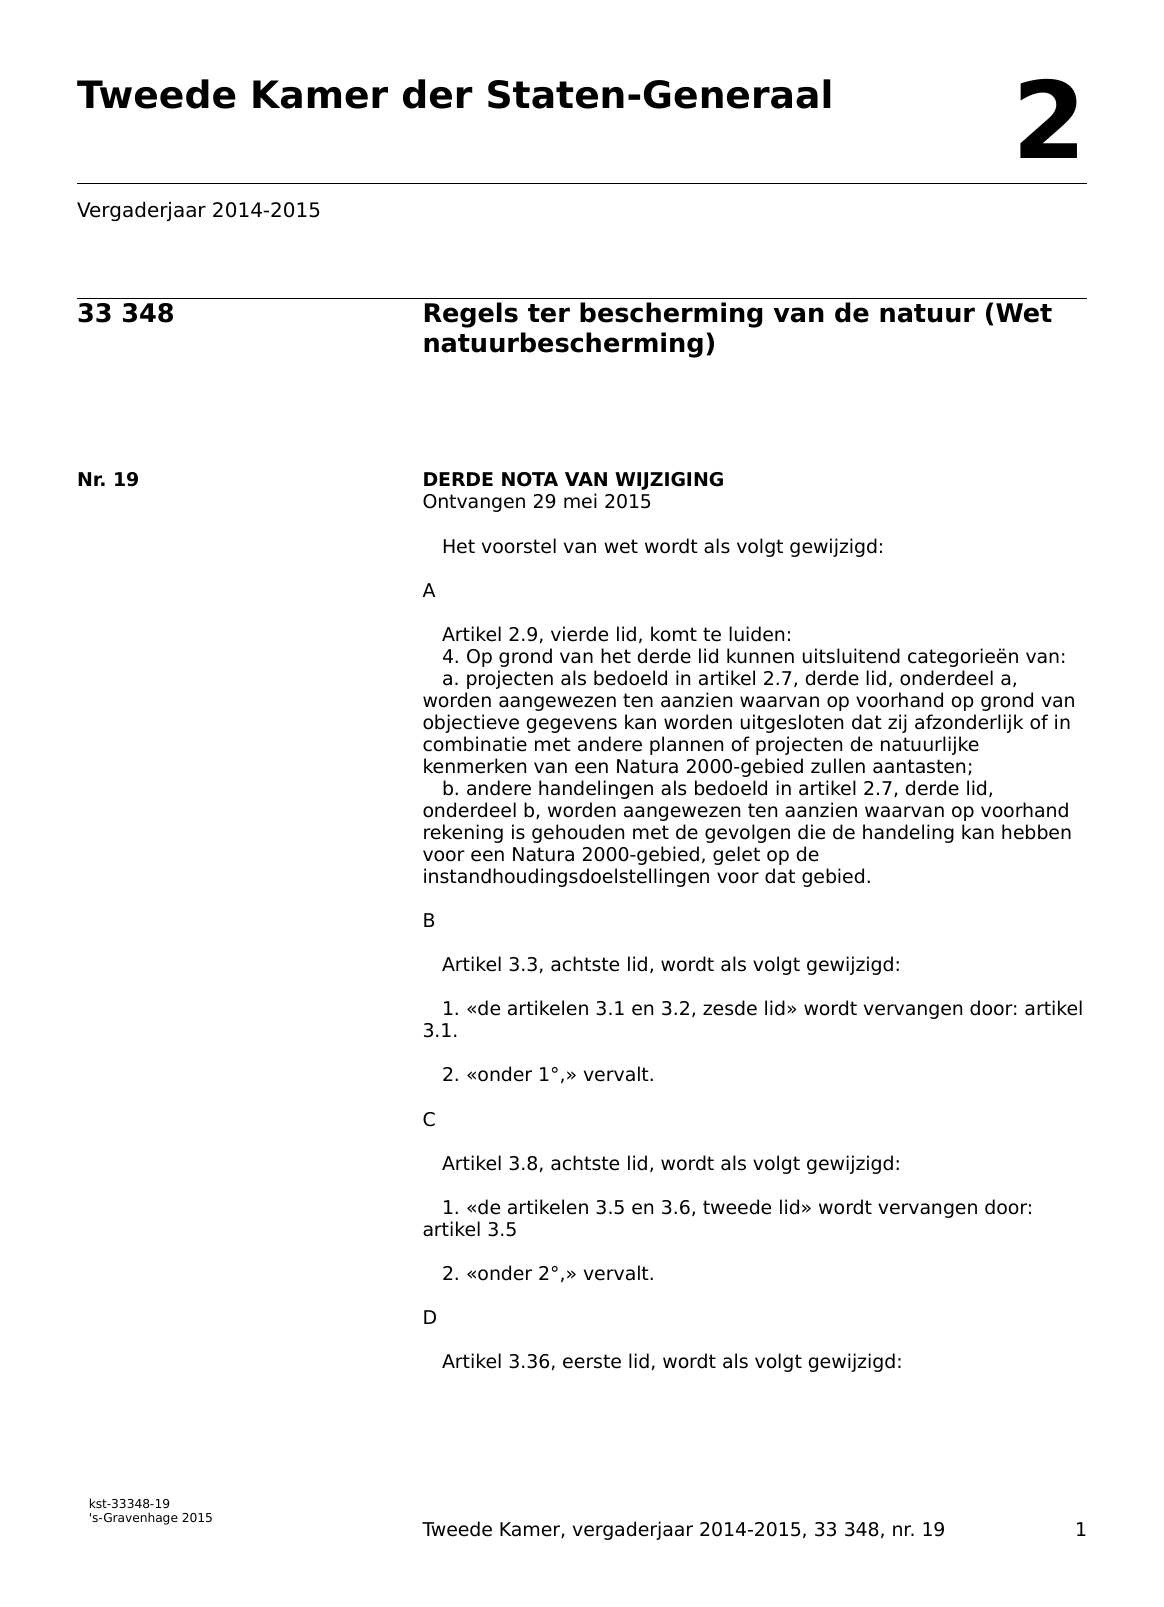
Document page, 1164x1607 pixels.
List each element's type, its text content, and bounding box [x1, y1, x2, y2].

table_cell Vergaderjaar 2014-2015 [77, 184, 1087, 298]
text Ontvangen 29 mei 2015 [422, 491, 1087, 513]
text 1. «de artikelen 3.5 en 3.6, tweede lid» wordt vervangen door: artikel 3.5 [422, 1197, 1087, 1241]
subtitle B [422, 910, 1087, 932]
text 2. «onder 1°,» vervalt. [422, 1064, 1087, 1086]
text Artikel 3.36, eerste lid, wordt als volgt gewijzigd: [422, 1351, 1087, 1373]
text Artikel 2.9, vierde lid, komt te luiden: [422, 624, 1087, 646]
subtitle C [422, 1108, 1087, 1130]
text Artikel 3.3, achtste lid, wordt als volgt gewijzigd: [422, 954, 1087, 976]
subtitle Nr. 19 DERDE NOTA VAN WIJZIGING [77, 469, 1087, 491]
subtitle D [422, 1307, 1087, 1329]
subtitle 33 348 Regels ter bescherming van de natuur (Wet natuurbescherming) [77, 299, 1087, 358]
table_header 2 [886, 59, 1087, 183]
text 4. Op grond van het derde lid kunnen uitsluitend categorieën van: [422, 646, 1087, 668]
text Het voorstel van wet wordt als volgt gewijzigd: [422, 536, 1087, 557]
text a. projecten als bedoeld in artikel 2.7, derde lid, onderdeel a, worden aangewezen ten aanzien waarvan op voorhand op grond van objectieve gegevens kan worden uitgesloten dat zij afzonderlijk of in combinatie met andere plannen of projecten de natuurlijke kenmerken van een Natura 2000-gebied zullen aantasten; [422, 668, 1087, 778]
text b. andere handelingen als bedoeld in artikel 2.7, derde lid, onderdeel b, worden aangewezen ten aanzien waarvan op voorhand rekening is gehouden met de gevolgen die de handeling kan hebben voor een Natura 2000-gebied, gelet op de instandhoudingsdoelstellingen voor dat gebied. [422, 778, 1087, 888]
subtitle A [422, 580, 1087, 602]
text 's-Gravenhage 2015 [88, 1511, 323, 1525]
text Artikel 3.8, achtste lid, wordt als volgt gewijzigd: [422, 1153, 1087, 1174]
text 2. «onder 2°,» vervalt. [422, 1263, 1087, 1285]
text kst-33348-19 [88, 1497, 323, 1511]
table_header Tweede Kamer der Staten-Generaal [77, 59, 886, 183]
text 1. «de artikelen 3.1 en 3.2, zesde lid» wordt vervangen door: artikel 3.1. [422, 998, 1087, 1042]
